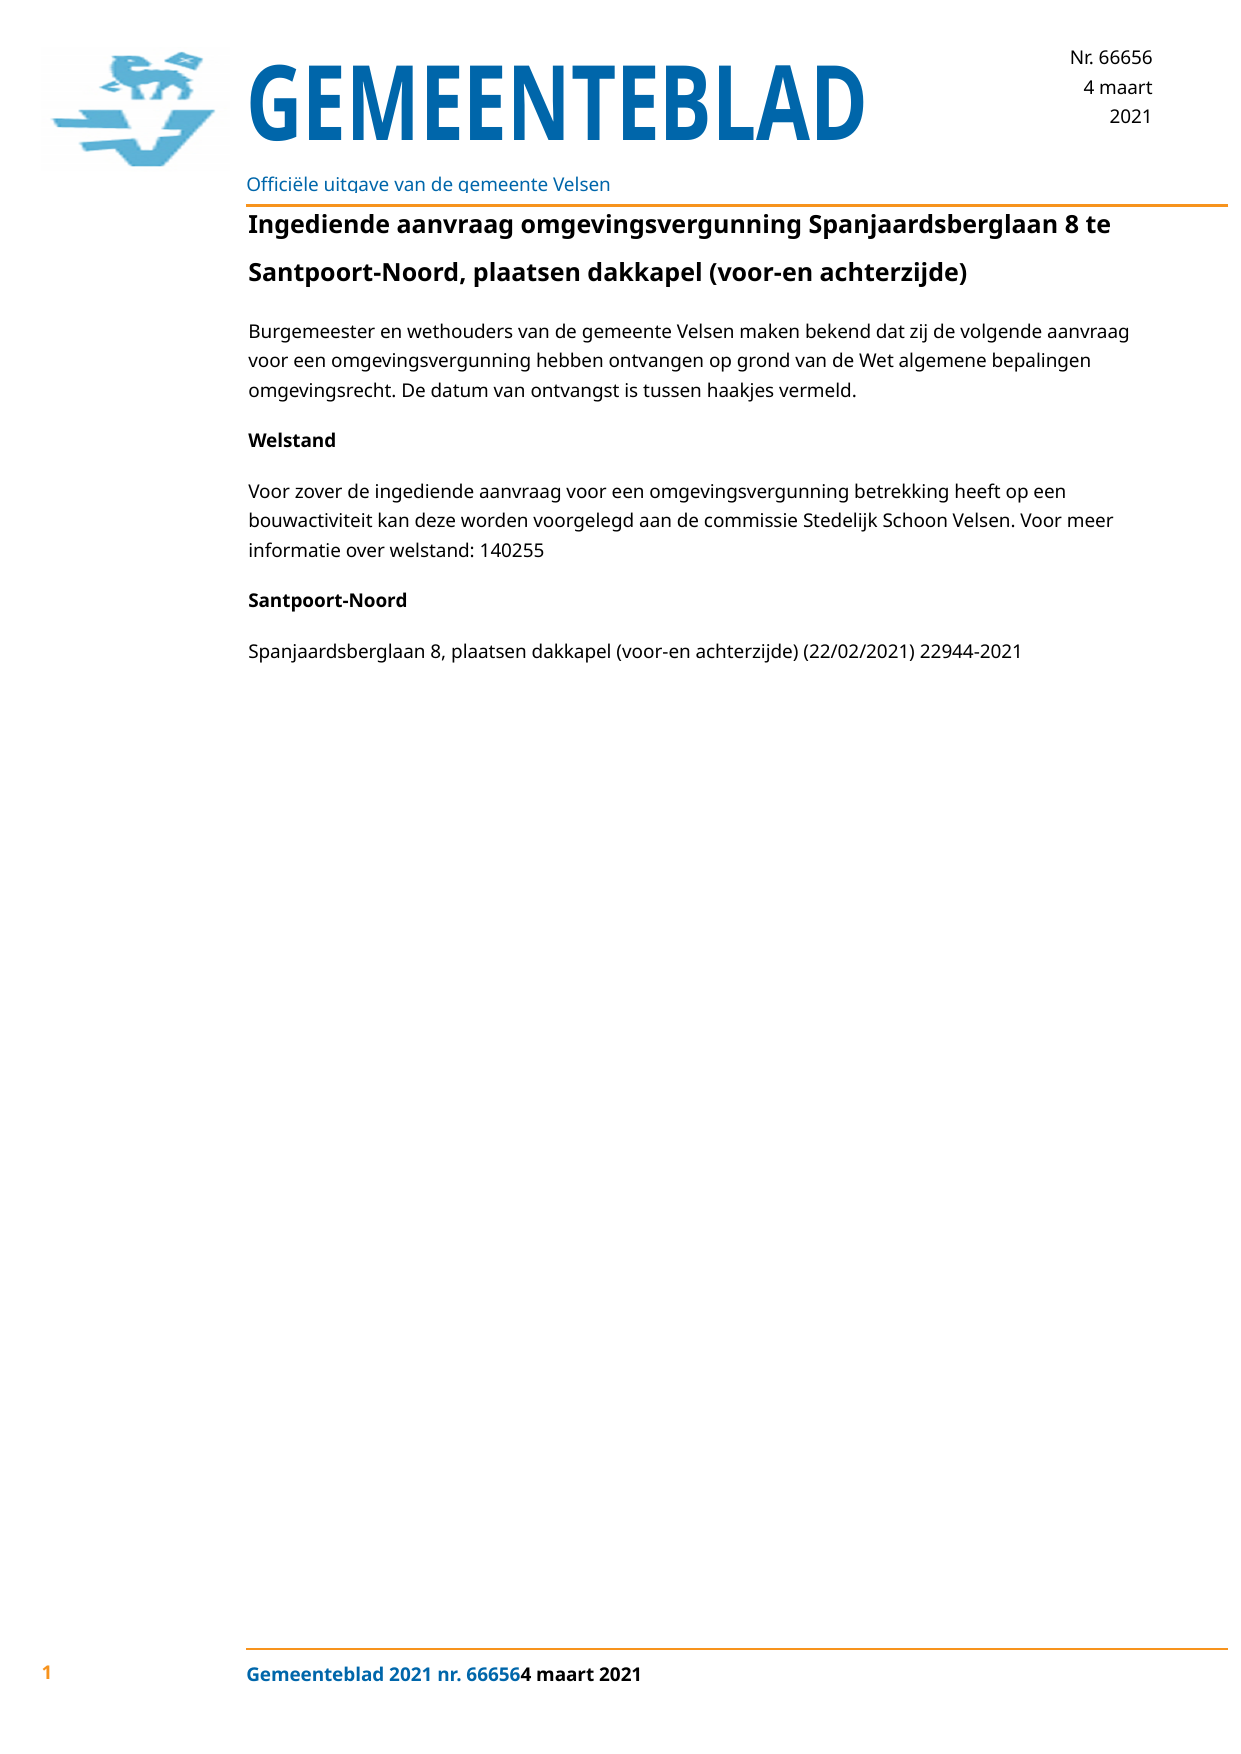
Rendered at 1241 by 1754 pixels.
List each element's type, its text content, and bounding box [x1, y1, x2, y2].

text Spanjaardsberglaan 8, plaatsen dakkapel (voor-en achterzijde) (22/02/2021) 22944-2021 [248, 638, 1152, 664]
text Welstand [248, 427, 1152, 453]
text Ingediende aanvraag omgevingsvergunning Spanjaardsberglaan 8 te Santpoort-Noord, plaatsen dakkapel (voor-en achterzijde) [248, 207, 1152, 288]
text Burgemeester en wethouders van de gemeente Velsen maken bekend dat zij de volgende aanvraag voor een omgevingsvergunning hebben ontvangen op grond van de Wet algemene bepalingen omgevingsrecht. De datum van ontvangst is tussen haakjes vermeld. [248, 318, 1152, 403]
text Santpoort-Noord [248, 587, 1152, 613]
text Voor zover de ingediende aanvraag voor een omgevingsvergunning betrekking heeft op een bouwactiviteit kan deze worden voorgelegd aan de commissie Stedelijk Schoon Velsen. Voor meer informatie over welstand: 140255 [248, 478, 1152, 563]
picture [41, 47, 231, 172]
